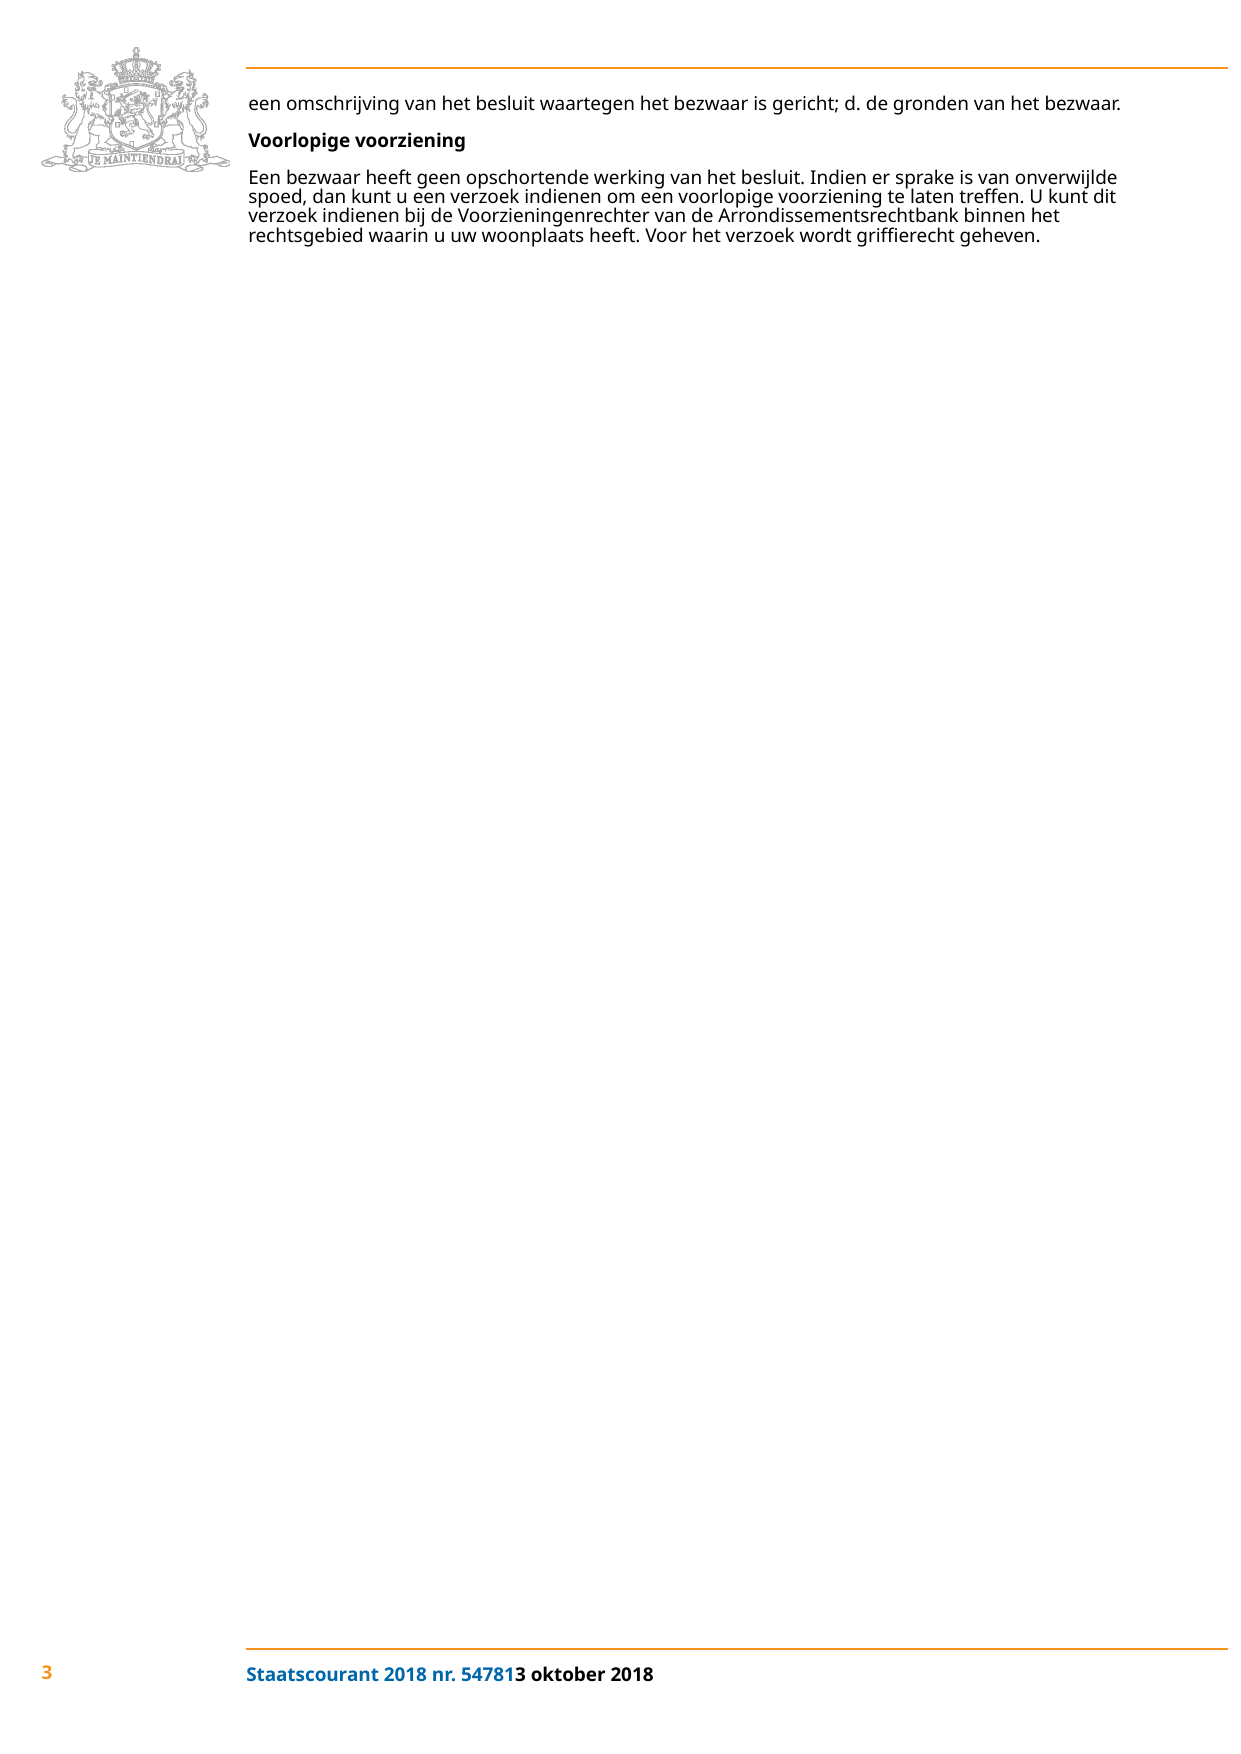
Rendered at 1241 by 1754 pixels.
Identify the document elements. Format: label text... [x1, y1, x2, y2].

picture [41, 47, 231, 172]
text een omschrijving van het besluit waartegen het bezwaar is gericht; d. de gronden van het bezwaar. [248, 95, 1152, 114]
text Een bezwaar heeft geen opschortende werking van het besluit. Indien er sprake is van onverwijlde spoed, dan kunt u een verzoek indienen om een voorlopige voorziening te laten treffen. U kunt dit verzoek indienen bij de Voorzieningenrechter van de Arrondissementsrechtbank binnen het rechtsgebied waarin u uw woonplaats heeft. Voor het verzoek wordt griffierecht geheven. [248, 169, 1152, 246]
text Voorlopige voorziening [248, 132, 1152, 151]
